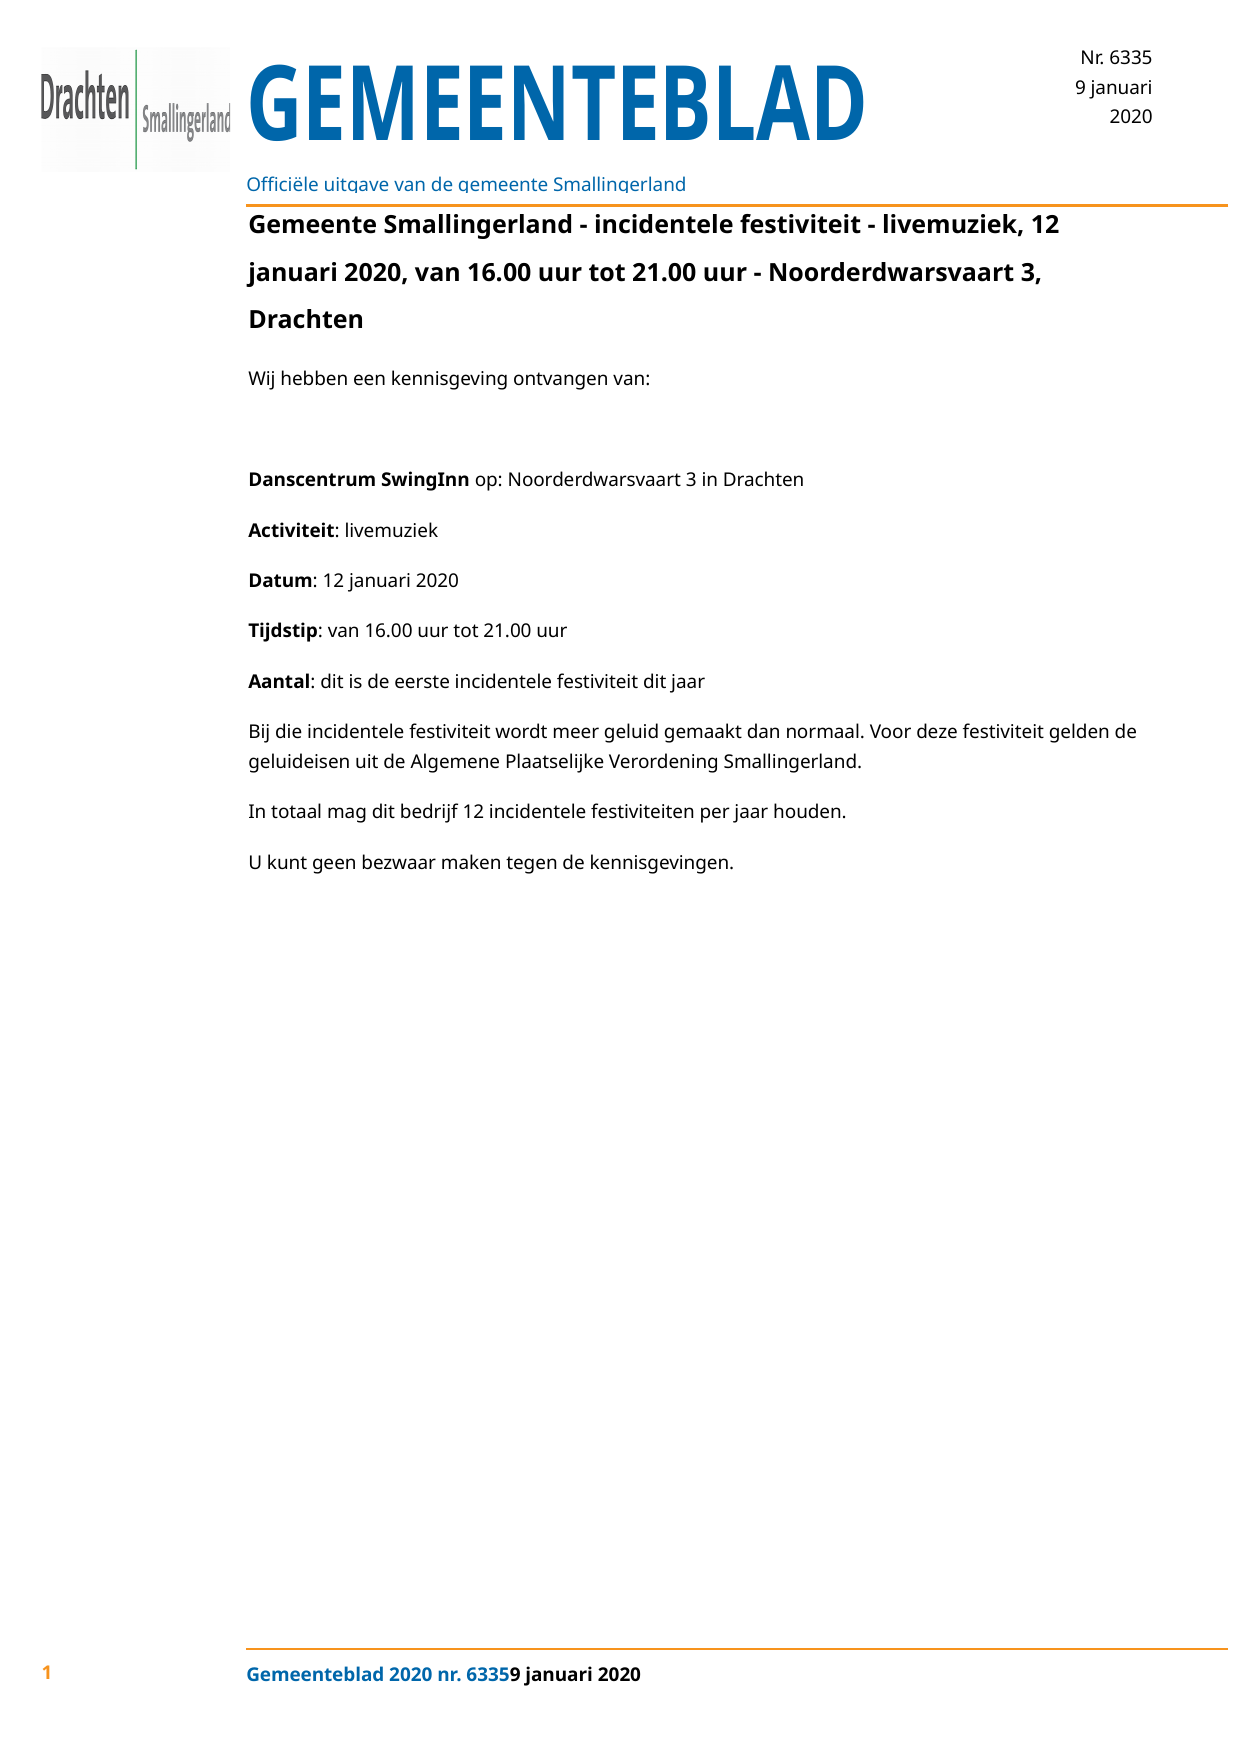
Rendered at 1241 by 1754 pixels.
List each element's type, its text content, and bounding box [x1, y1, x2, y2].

text Datum: 12 januari 2020 [248, 567, 1152, 593]
text Activiteit: livemuziek [248, 517, 1152, 542]
text Aantal: dit is de eerste incidentele festiviteit dit jaar [248, 668, 1152, 694]
text Wij hebben een kennisgeving ontvangen van: [248, 366, 1152, 391]
text In totaal mag dit bedrijf 12 incidentele festiviteiten per jaar houden. [248, 798, 1152, 824]
text Danscentrum SwingInn op: Noorderdwarsvaart 3 in Drachten [248, 466, 1152, 492]
text Gemeente Smallingerland - incidentele festiviteit - livemuziek, 12 januari 2020, van 16.00 uur tot 21.00 uur - Noorderdwarsvaart 3, Drachten [248, 207, 1152, 336]
text U kunt geen bezwaar maken tegen de kennisgevingen. [248, 849, 1152, 874]
text Tijdstip: van 16.00 uur tot 21.00 uur [248, 618, 1152, 643]
picture [41, 47, 231, 172]
text Bij die incidentele festiviteit wordt meer geluid gemaakt dan normaal. Voor deze festiviteit gelden de geluideisen uit de Algemene Plaatselijke Verordening Smallingerland. [248, 718, 1152, 774]
